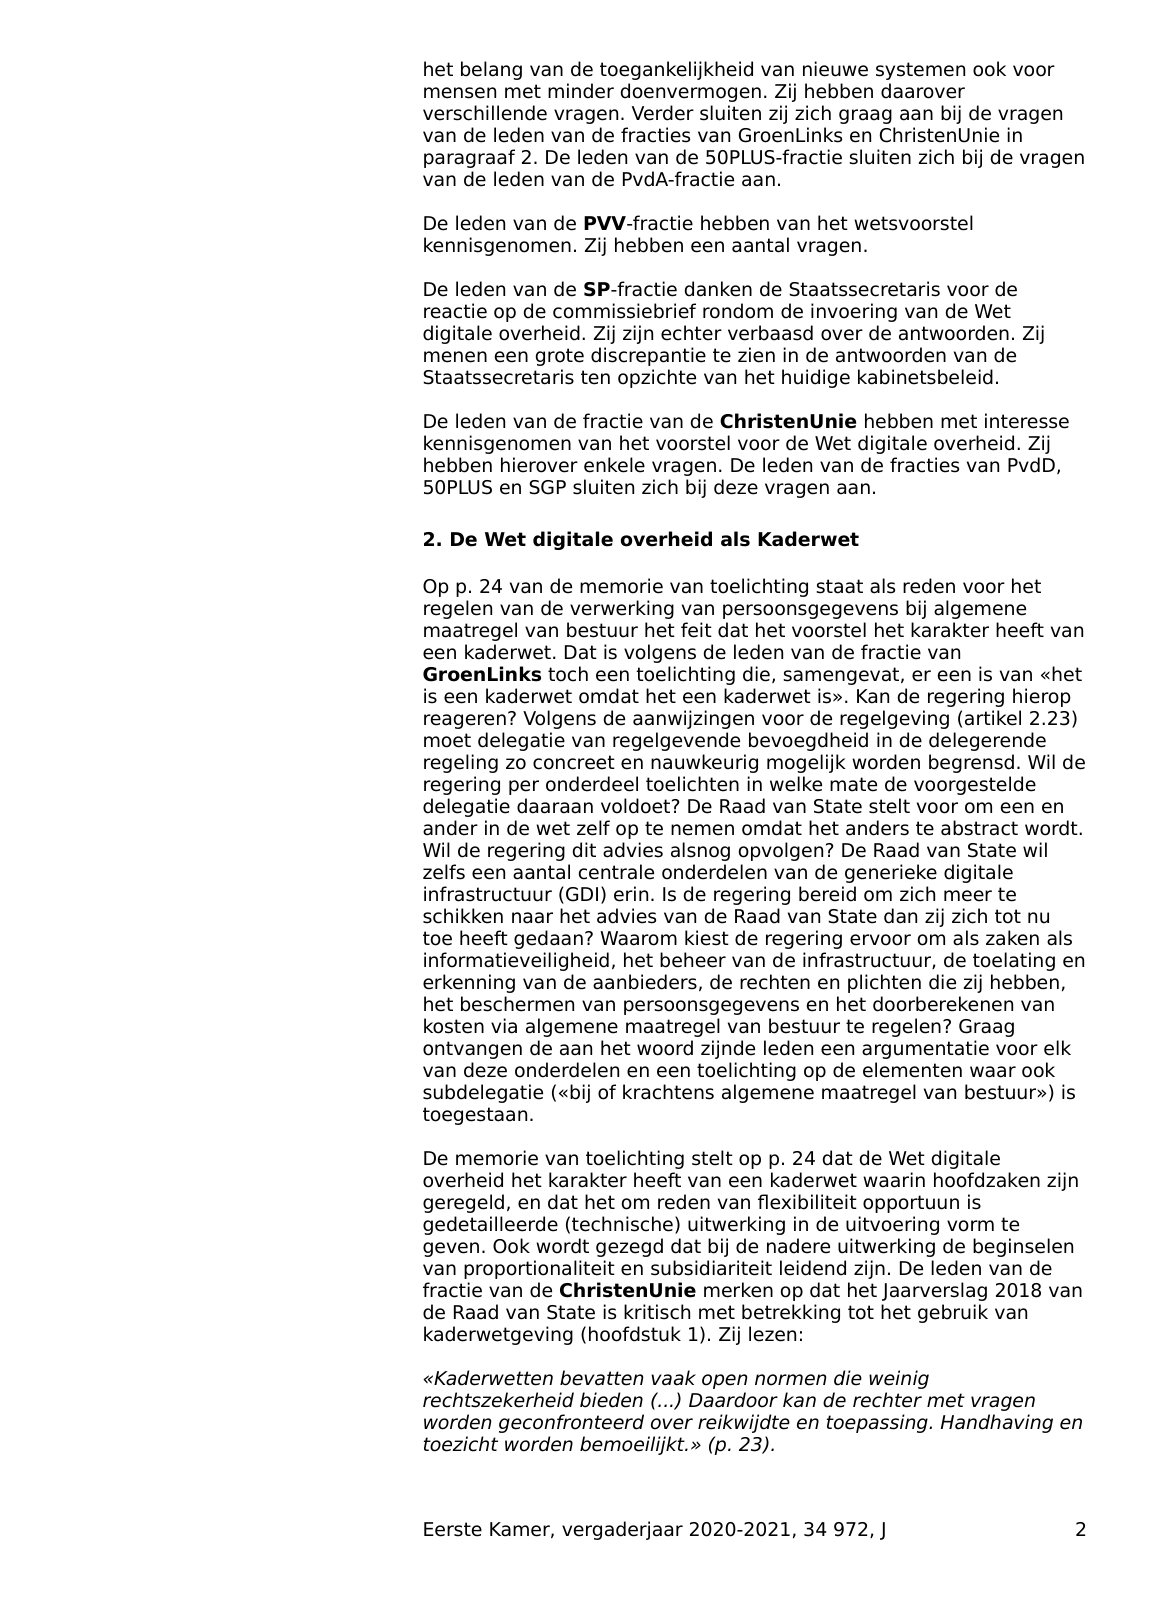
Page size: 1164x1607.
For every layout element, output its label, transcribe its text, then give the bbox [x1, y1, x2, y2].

text «Kaderwetten bevatten vaak open normen die weinig rechtszekerheid bieden (...) Daardoor kan de rechter met vragen worden geconfronteerd over reikwijdte en toepassing. Handhaving en toezicht worden bemoeilijkt.» (p. 23). [422, 1368, 1087, 1456]
text De leden van de SP-fractie danken de Staatssecretaris voor de reactie op de commissiebrief rondom de invoering van de Wet digitale overheid. Zij zijn echter verbaasd over de antwoorden. Zij menen een grote discrepantie te zien in de antwoorden van de Staatssecretaris ten opzichte van het huidige kabinetsbeleid. [422, 279, 1087, 389]
subtitle 2. De Wet digitale overheid als Kaderwet [422, 529, 1087, 551]
text Op p. 24 van de memorie van toelichting staat als reden voor het regelen van de verwerking van persoonsgegevens bij algemene maatregel van bestuur het feit dat het voorstel het karakter heeft van een kaderwet. Dat is volgens de leden van de fractie van GroenLinks toch een toelichting die, samengevat, er een is van «het is een kaderwet omdat het een kaderwet is». Kan de regering hierop reageren? Volgens de aanwijzingen voor de regelgeving (artikel 2.23) moet delegatie van regelgevende bevoegdheid in de delegerende regeling zo concreet en nauwkeurig mogelijk worden begrensd. Wil de regering per onderdeel toelichten in welke mate de voorgestelde delegatie daaraan voldoet? De Raad van State stelt voor om een en ander in de wet zelf op te nemen omdat het anders te abstract wordt. Wil de regering dit advies alsnog opvolgen? De Raad van State wil zelfs een aantal centrale onderdelen van de generieke digitale infrastructuur (GDI) erin. Is de regering bereid om zich meer te schikken naar het advies van de Raad van State dan zij zich tot nu toe heeft gedaan? Waarom kiest de regering ervoor om als zaken als informatieveiligheid, het beheer van de infrastructuur, de toelating en erkenning van de aanbieders, de rechten en plichten die zij hebben, het beschermen van persoonsgegevens en het doorberekenen van kosten via algemene maatregel van bestuur te regelen? Graag ontvangen de aan het woord zijnde leden een argumentatie voor elk van deze onderdelen en een toelichting op de elementen waar ook subdelegatie («bij of krachtens algemene maatregel van bestuur») is toegestaan. [422, 576, 1087, 1126]
text De leden van de PVV-fractie hebben van het wetsvoorstel kennisgenomen. Zij hebben een aantal vragen. [422, 213, 1087, 257]
text De leden van de fractie van de ChristenUnie hebben met interesse kennisgenomen van het voorstel voor de Wet digitale overheid. Zij hebben hierover enkele vragen. De leden van de fracties van PvdD, 50PLUS en SGP sluiten zich bij deze vragen aan. [422, 411, 1087, 499]
text het belang van de toegankelijkheid van nieuwe systemen ook voor mensen met minder doenvermogen. Zij hebben daarover verschillende vragen. Verder sluiten zij zich graag aan bij de vragen van de leden van de fracties van GroenLinks en ChristenUnie in paragraaf 2. De leden van de 50PLUS-fractie sluiten zich bij de vragen van de leden van de PvdA-fractie aan. [422, 59, 1087, 191]
text De memorie van toelichting stelt op p. 24 dat de Wet digitale overheid het karakter heeft van een kaderwet waarin hoofdzaken zijn geregeld, en dat het om reden van flexibiliteit opportuun is gedetailleerde (technische) uitwerking in de uitvoering vorm te geven. Ook wordt gezegd dat bij de nadere uitwerking de beginselen van proportionaliteit en subsidiariteit leidend zijn. De leden van de fractie van de ChristenUnie merken op dat het Jaarverslag 2018 van de Raad van State is kritisch met betrekking tot het gebruik van kaderwetgeving (hoofdstuk 1). Zij lezen: [422, 1148, 1087, 1346]
